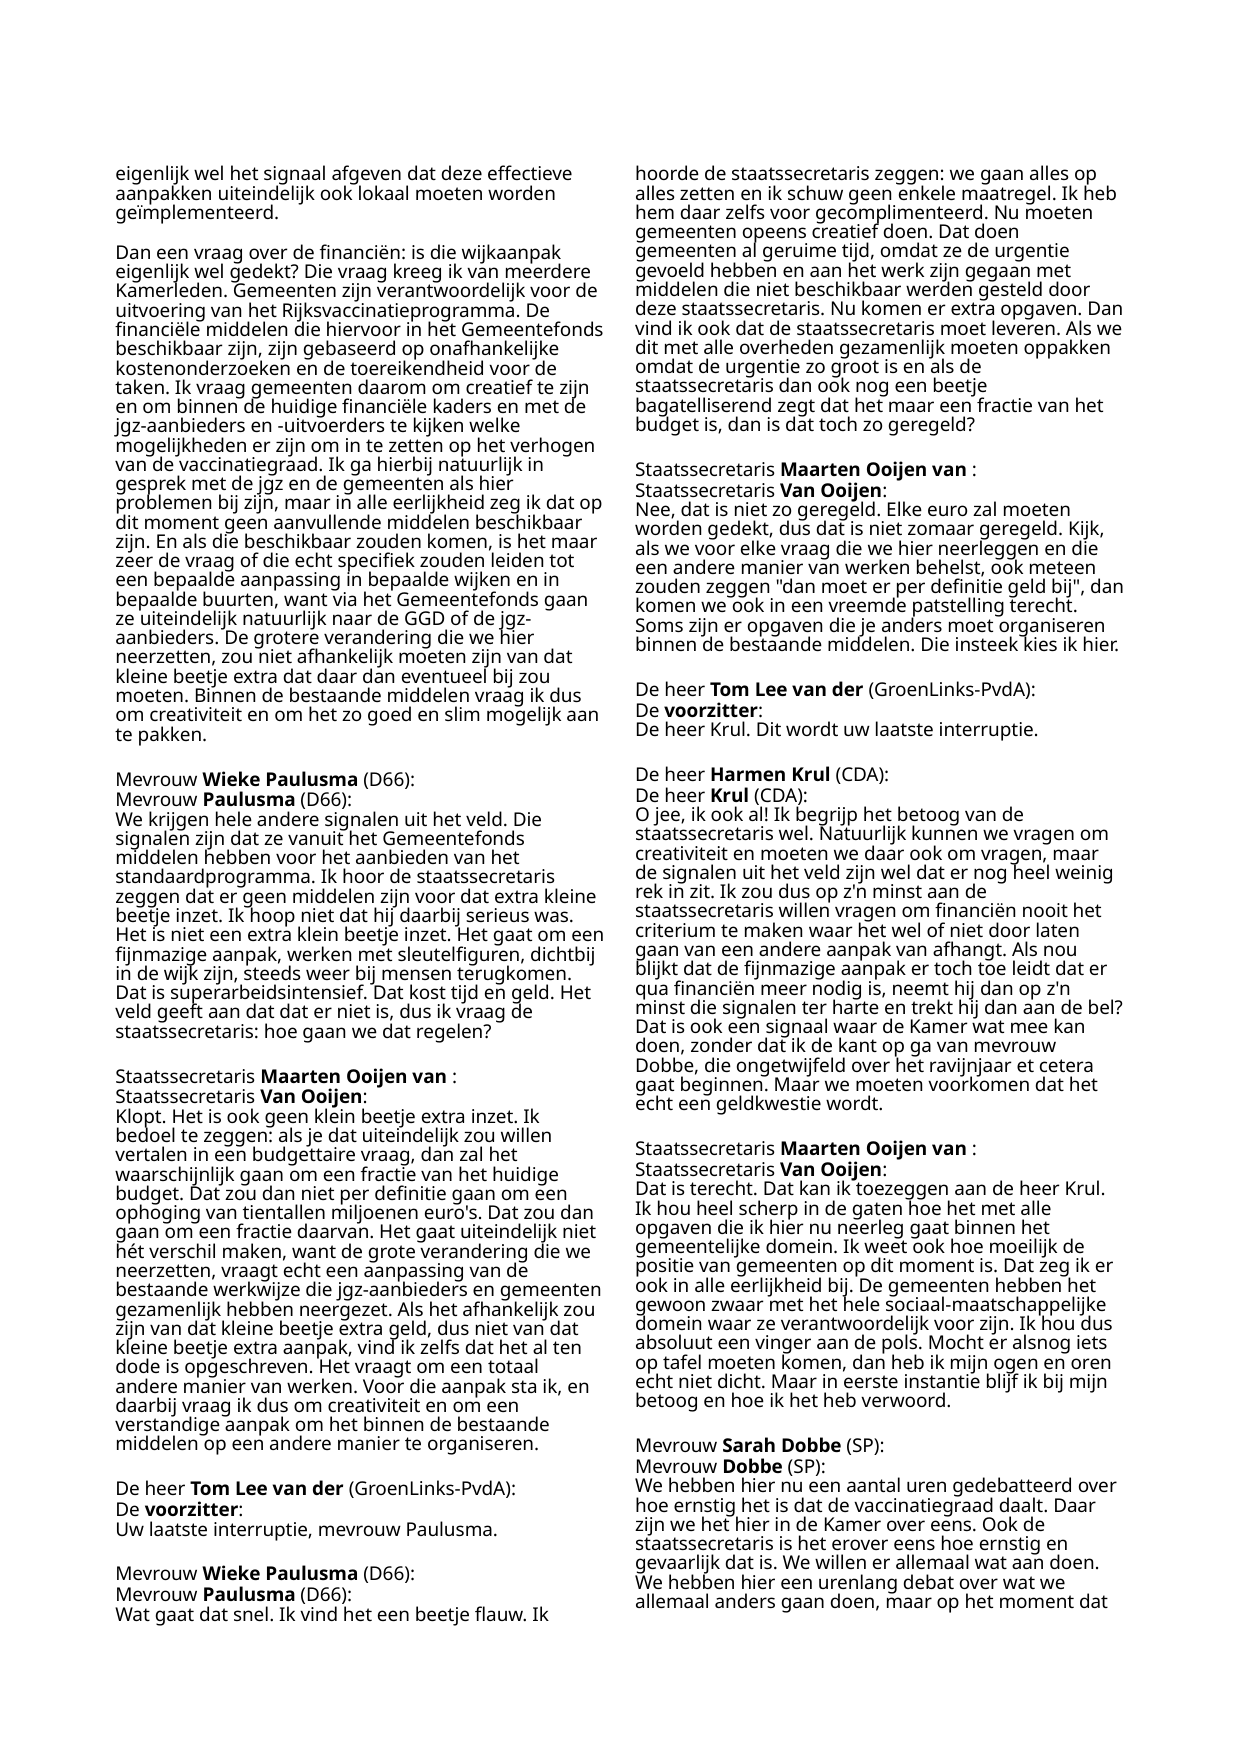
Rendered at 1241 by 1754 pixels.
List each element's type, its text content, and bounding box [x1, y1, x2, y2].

text Nee, dat is niet zo geregeld. Elke euro zal moeten worden gedekt, dus dat is niet zomaar geregeld. Kijk, als we voor elke vraag die we hier neerleggen en die een andere manier van werken behelst, ook meteen zouden zeggen "dan moet er per definitie geld bij", dan komen we ook in een vreemde patstelling terecht. Soms zijn er opgaven die je anders moet organiseren binnen de bestaande middelen. Die insteek kies ik hier. [635, 501, 1125, 655]
text De heer Krul. Dit wordt uw laatste interruptie. [635, 721, 1125, 740]
text hoorde de staatssecretaris zeggen: we gaan alles op alles zetten en ik schuw geen enkele maatregel. Ik heb hem daar zelfs voor gecomplimenteerd. Nu moeten gemeenten opeens creatief doen. Dat doen gemeenten al geruime tijd, omdat ze de urgentie gevoeld hebben en aan het werk zijn gegaan met middelen die niet beschikbaar werden gesteld door deze staatssecretaris. Nu komen er extra opgaven. Dan vind ik ook dat de staatssecretaris moet leveren. Als we dit met alle overheden gezamenlijk moeten oppakken omdat de urgentie zo groot is en als de staatssecretaris dan ook nog een beetje bagatelliserend zegt dat het maar een fractie van het budget is, dan is dat toch zo geregeld? [635, 165, 1125, 435]
text Klopt. Het is ook geen klein beetje extra inzet. Ik bedoel te zeggen: als je dat uiteindelijk zou willen vertalen in een budgettaire vraag, dan zal het waarschijnlijk gaan om een fractie van het huidige budget. Dat zou dan niet per definitie gaan om een ophoging van tientallen miljoenen euro's. Dat zou dan gaan om een fractie daarvan. Het gaat uiteindelijk niet hét verschil maken, want de grote verandering die we neerzetten, vraagt echt een aanpassing van de bestaande werkwijze die jgz-aanbieders en gemeenten gezamenlijk hebben neergezet. Als het afhankelijk zou zijn van dat kleine beetje extra geld, dus niet van dat kleine beetje extra aanpak, vind ik zelfs dat het al ten dode is opgeschreven. Het vraagt om een totaal andere manier van werken. Voor die aanpak sta ik, en daarbij vraag ik dus om creativiteit en om een verstandige aanpak om het binnen de bestaande middelen op een andere manier te organiseren. [115, 1108, 605, 1455]
text De voorzitter: [115, 1501, 605, 1521]
text Mevrouw Paulusma (D66): [115, 1586, 605, 1606]
text We hebben hier nu een aantal uren gedebatteerd over hoe ernstig het is dat de vaccinatiegraad daalt. Daar zijn we het hier in de Kamer over eens. Ook de staatssecretaris is het erover eens hoe ernstig en gevaarlijk dat is. We willen er allemaal wat aan doen. We hebben hier een urenlang debat over wat we allemaal anders gaan doen, maar op het moment dat [635, 1477, 1125, 1612]
text De heer Krul (CDA): [635, 787, 1125, 806]
text De heer Harmen Krul (CDA): [635, 761, 1125, 787]
text Staatssecretaris Maarten Ooijen van : [635, 1135, 1125, 1161]
text De voorzitter: [635, 702, 1125, 721]
text Staatssecretaris Maarten Ooijen van : [115, 1063, 605, 1088]
text Staatssecretaris Van Ooijen: [635, 1161, 1125, 1180]
text Mevrouw Wieke Paulusma (D66): [115, 766, 605, 791]
text De heer Tom Lee van der (GroenLinks-PvdA): [115, 1476, 605, 1501]
text We krijgen hele andere signalen uit het veld. Die signalen zijn dat ze vanuit het Gemeentefonds middelen hebben voor het aanbieden van het standaardprogramma. Ik hoor de staatssecretaris zeggen dat er geen middelen zijn voor dat extra kleine beetje inzet. Ik hoop niet dat hij daarbij serieus was. Het is niet een extra klein beetje inzet. Het gaat om een fijnmazige aanpak, werken met sleutelfiguren, dichtbij in de wijk zijn, steeds weer bij mensen terugkomen. Dat is superarbeidsintensief. Dat kost tijd en geld. Het veld geeft aan dat dat er niet is, dus ik vraag de staatssecretaris: hoe gaan we dat regelen? [115, 811, 605, 1042]
text eigenlijk wel het signaal afgeven dat deze effectieve aanpakken uiteindelijk ook lokaal moeten worden geïmplementeerd. [115, 165, 605, 223]
text De heer Tom Lee van der (GroenLinks-PvdA): [635, 676, 1125, 702]
text Staatssecretaris Maarten Ooijen van : [635, 456, 1125, 482]
text Mevrouw Wieke Paulusma (D66): [115, 1561, 605, 1586]
text Mevrouw Sarah Dobbe (SP): [635, 1432, 1125, 1458]
text Staatssecretaris Van Ooijen: [635, 482, 1125, 501]
text Dat is terecht. Dat kan ik toezeggen aan de heer Krul. Ik hou heel scherp in de gaten hoe het met alle opgaven die ik hier nu neerleg gaat binnen het gemeentelijke domein. Ik weet ook hoe moeilijk de positie van gemeenten op dit moment is. Dat zeg ik er ook in alle eerlijkheid bij. De gemeenten hebben het gewoon zwaar met het hele sociaal-maatschappelijke domein waar ze verantwoordelijk voor zijn. Ik hou dus absoluut een vinger aan de pols. Mocht er alsnog iets op tafel moeten komen, dan heb ik mijn ogen en oren echt niet dicht. Maar in eerste instantie blijf ik bij mijn betoog en hoe ik het heb verwoord. [635, 1180, 1125, 1411]
text Staatssecretaris Van Ooijen: [115, 1088, 605, 1108]
text Dan een vraag over de financiën: is die wijkaanpak eigenlijk wel gedekt? Die vraag kreeg ik van meerdere Kamerleden. Gemeenten zijn verantwoordelijk voor de uitvoering van het Rijksvaccinatieprogramma. De financiële middelen die hiervoor in het Gemeentefonds beschikbaar zijn, zijn gebaseerd op onafhankelijke kostenonderzoeken en de toereikendheid voor de taken. Ik vraag gemeenten daarom om creatief te zijn en om binnen de huidige financiële kaders en met de jgz-aanbieders en -uitvoerders te kijken welke mogelijkheden er zijn om in te zetten op het verhogen van de vaccinatiegraad. Ik ga hierbij natuurlijk in gesprek met de jgz en de gemeenten als hier problemen bij zijn, maar in alle eerlijkheid zeg ik dat op dit moment geen aanvullende middelen beschikbaar zijn. En als die beschikbaar zouden komen, is het maar zeer de vraag of die echt specifiek zouden leiden tot een bepaalde aanpassing in bepaalde wijken en in bepaalde buurten, want via het Gemeentefonds gaan ze uiteindelijk natuurlijk naar de GGD of de jgz-aanbieders. De grotere verandering die we hier neerzetten, zou niet afhankelijk moeten zijn van dat kleine beetje extra dat daar dan eventueel bij zou moeten. Binnen de bestaande middelen vraag ik dus om creativiteit en om het zo goed en slim mogelijk aan te pakken. [115, 244, 605, 745]
text Uw laatste interruptie, mevrouw Paulusma. [115, 1521, 605, 1540]
text Mevrouw Dobbe (SP): [635, 1458, 1125, 1477]
text O jee, ik ook al! Ik begrijp het betoog van de staatssecretaris wel. Natuurlijk kunnen we vragen om creativiteit en moeten we daar ook om vragen, maar de signalen uit het veld zijn wel dat er nog heel weinig rek in zit. Ik zou dus op z'n minst aan de staatssecretaris willen vragen om financiën nooit het criterium te maken waar het wel of niet door laten gaan van een andere aanpak van afhangt. Als nou blijkt dat de fijnmazige aanpak er toch toe leidt dat er qua financiën meer nodig is, neemt hij dan op z'n minst die signalen ter harte en trekt hij dan aan de bel? Dat is ook een signaal waar de Kamer wat mee kan doen, zonder dat ik de kant op ga van mevrouw Dobbe, die ongetwijfeld over het ravijnjaar et cetera gaat beginnen. Maar we moeten voorkomen dat het echt een geldkwestie wordt. [635, 806, 1125, 1114]
text Mevrouw Paulusma (D66): [115, 791, 605, 811]
text Wat gaat dat snel. Ik vind het een beetje flauw. Ik [115, 1606, 605, 1625]
